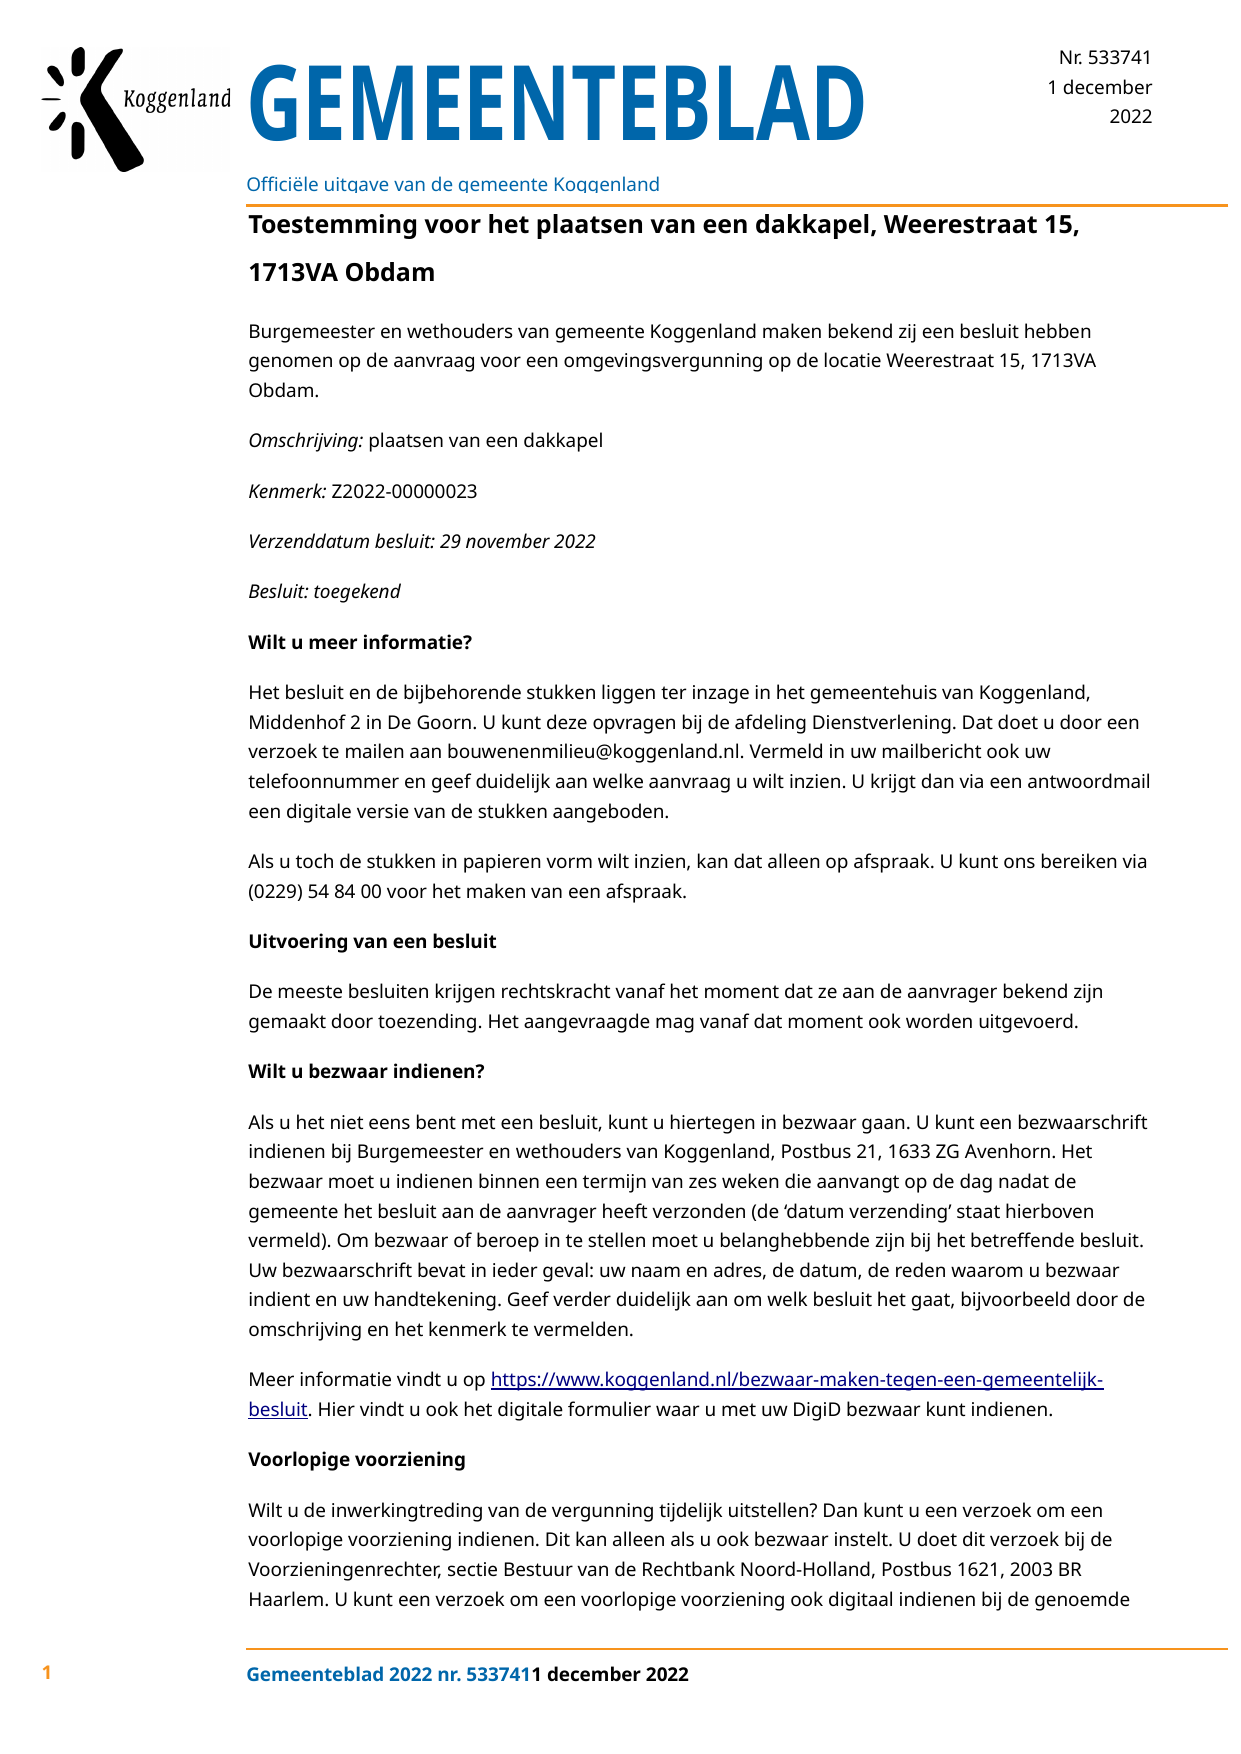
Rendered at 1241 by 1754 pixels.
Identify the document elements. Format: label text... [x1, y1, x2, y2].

text Besluit: toegekend [248, 579, 1152, 604]
text Toestemming voor het plaatsen van een dakkapel, Weerestraat 15, 1713VA Obdam [248, 207, 1152, 288]
text Wilt u bezwaar indienen? [248, 1059, 1152, 1084]
text Wilt u de inwerkingtreding van de vergunning tijdelijk uitstellen? Dan kunt u een verzoek om een voorlopige voorziening indienen. Dit kan alleen als u ook bezwaar instelt. U doet dit verzoek bij de Voorzieningenrechter, sectie Bestuur van de Rechtbank Noord-Holland, Postbus 1621, 2003 BR Haarlem. U kunt een verzoek om een voorlopige voorziening ook digitaal indienen bij de genoemde [248, 1497, 1152, 1612]
text Meer informatie vindt u op https://www.koggenland.nl/bezwaar-maken-tegen-een-gemeentelijk-besluit. Hier vindt u ook het digitale formulier waar u met uw DigiD bezwaar kunt indienen. [248, 1367, 1152, 1422]
text Burgemeester en wethouders van gemeente Koggenland maken bekend zij een besluit hebben genomen op de aanvraag voor een omgevingsvergunning op de locatie Weerestraat 15, 1713VA Obdam. [248, 318, 1152, 403]
text De meeste besluiten krijgen rechtskracht vanaf het moment dat ze aan de aanvrager bekend zijn gemaakt door toezending. Het aangevraagde mag vanaf dat moment ook worden uitgevoerd. [248, 979, 1152, 1034]
text Kenmerk: Z2022-00000023 [248, 478, 1152, 504]
text Het besluit en de bijbehorende stukken liggen ter inzage in het gemeentehuis van Koggenland, Middenhof 2 in De Goorn. U kunt deze opvragen bij de afdeling Dienstverlening. Dat doet u door een verzoek te mailen aan bouwenenmilieu@koggenland.nl. Vermeld in uw mailbericht ook uw telefoonnummer en geef duidelijk aan welke aanvraag u wilt inzien. U krijgt dan via een antwoordmail een digitale versie van de stukken aangeboden. [248, 679, 1152, 824]
text Verzenddatum besluit: 29 november 2022 [248, 528, 1152, 554]
text Omschrijving: plaatsen van een dakkapel [248, 427, 1152, 453]
text Voorlopige voorziening [248, 1447, 1152, 1472]
text Wilt u meer informatie? [248, 629, 1152, 655]
picture [41, 47, 231, 172]
text Als u het niet eens bent met een besluit, kunt u hiertegen in bezwaar gaan. U kunt een bezwaarschrift indienen bij Burgemeester en wethouders van Koggenland, Postbus 21, 1633 ZG Avenhorn. Het bezwaar moet u indienen binnen een termijn van zes weken die aanvangt op de dag nadat de gemeente het besluit aan de aanvrager heeft verzonden (de ‘datum verzending’ staat hierboven vermeld). Om bezwaar of beroep in te stellen moet u belanghebbende zijn bij het betreffende besluit. Uw bezwaarschrift bevat in ieder geval: uw naam en adres, de datum, de reden waarom u bezwaar indient en uw handtekening. Geef verder duidelijk aan om welk besluit het gaat, bijvoorbeeld door de omschrijving en het kenmerk te vermelden. [248, 1109, 1152, 1342]
text Als u toch de stukken in papieren vorm wilt inzien, kan dat alleen op afspraak. U kunt ons bereiken via (0229) 54 84 00 voor het maken van een afspraak. [248, 848, 1152, 904]
text Uitvoering van een besluit [248, 928, 1152, 954]
